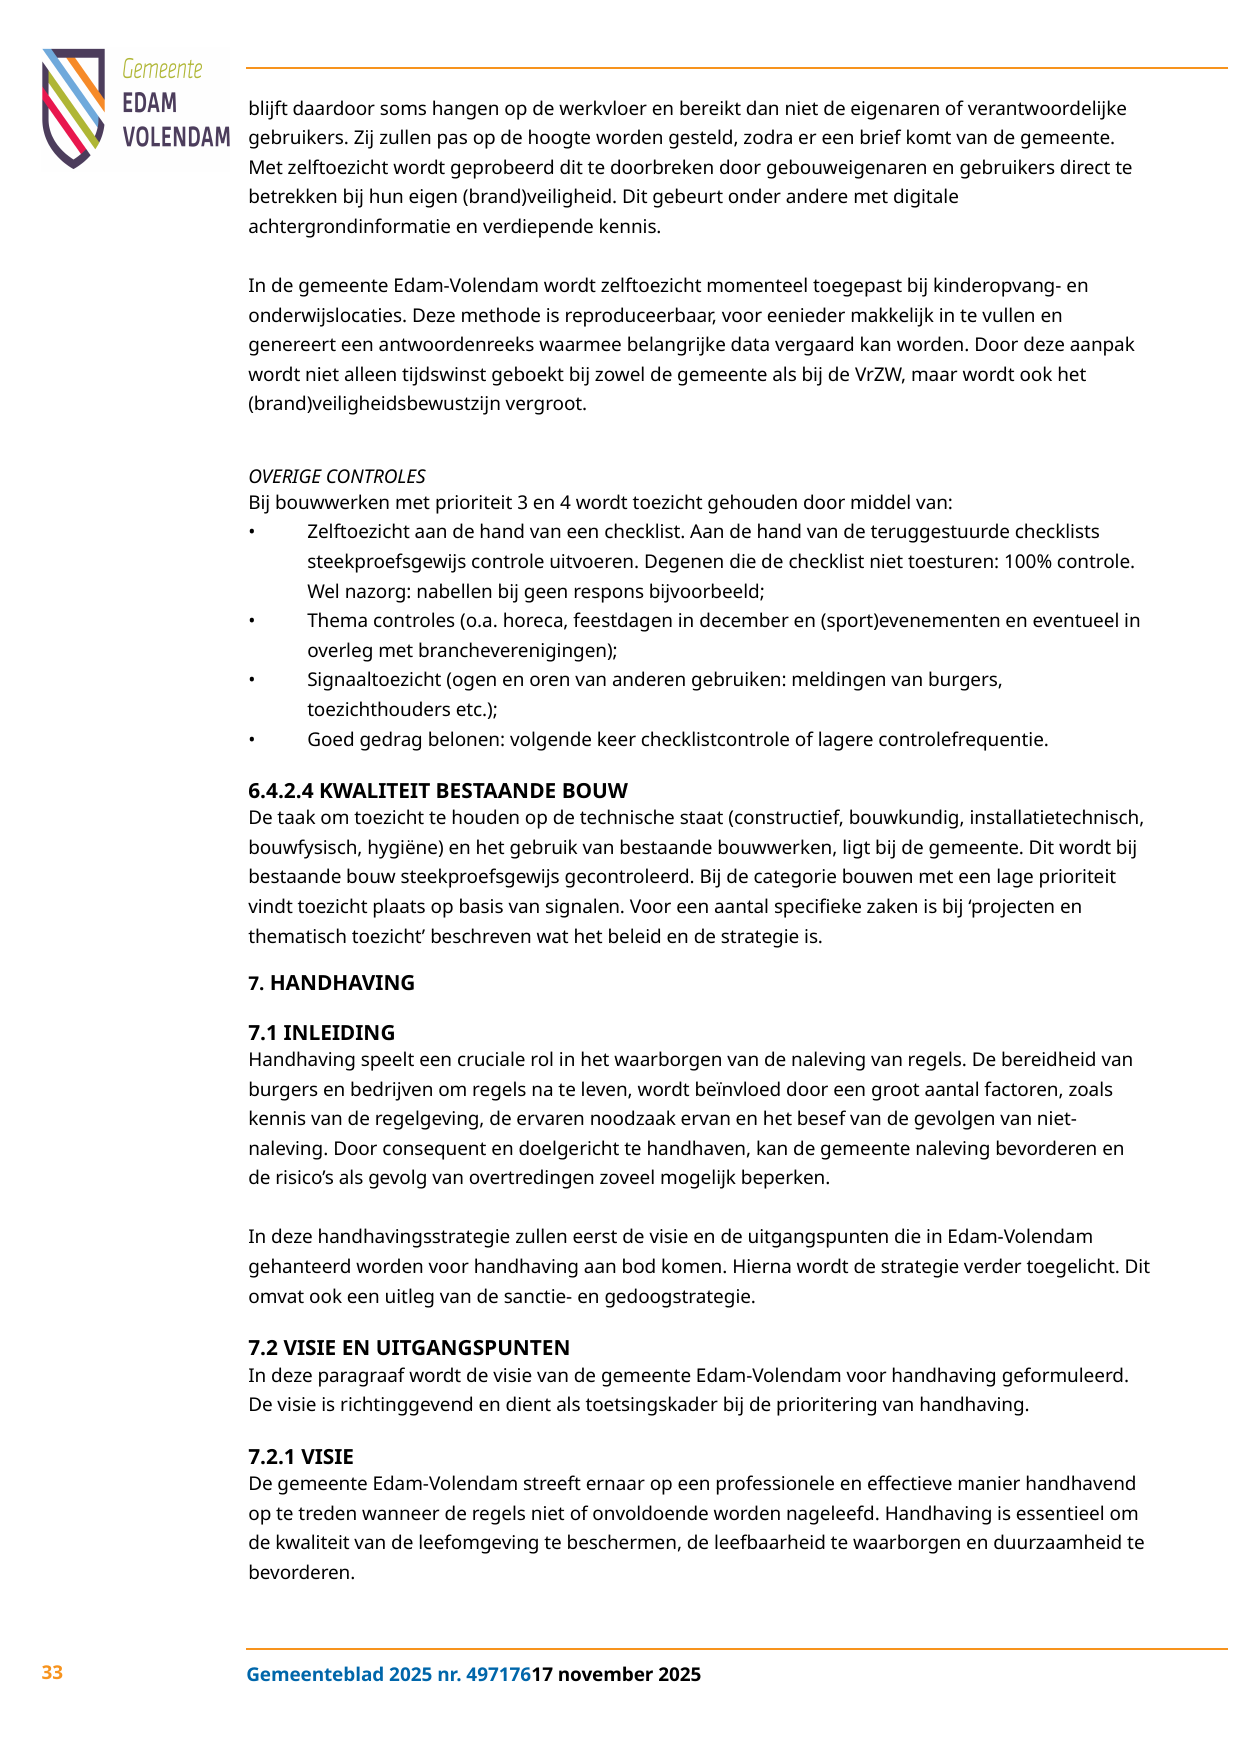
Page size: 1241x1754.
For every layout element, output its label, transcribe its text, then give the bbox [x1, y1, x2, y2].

text In deze handhavingsstrategie zullen eerst de visie en de uitgangspunten die in Edam-Volendam gehanteerd worden voor handhaving aan bod komen. Hierna wordt de strategie verder toegelicht. Dit omvat ook een uitleg van de sanctie- en gedoogstrategie. [248, 1224, 1152, 1309]
list Goed gedrag belonen: volgende keer checklistcontrole of lagere controlefrequentie. [248, 726, 1152, 751]
text OVERIGE CONTROLES [248, 463, 1152, 489]
text De gemeente Edam-Volendam streeft ernaar op een professionele en effectieve manier handhavend op te treden wanneer de regels niet of onvoldoende worden nageleefd. Handhaving is essentieel om de kwaliteit van de leefomgeving te beschermen, de leefbaarheid te waarborgen en duurzaamheid te bevorderen. [248, 1470, 1152, 1585]
text De taak om toezicht te houden op de technische staat (constructief, bouwkundig, installatietechnisch, bouwfysisch, hygiëne) en het gebruik van bestaande bouwwerken, ligt bij de gemeente. Dit wordt bij bestaande bouw steekproefsgewijs gecontroleerd. Bij de categorie bouwen met een lage prioriteit vindt toezicht plaats op basis van signalen. Voor een aantal specifieke zaken is bij ‘projecten en thematisch toezicht’ beschreven wat het beleid en de strategie is. [248, 804, 1152, 949]
list Zelftoezicht aan de hand van een checklist. Aan de hand van de teruggestuurde checklists steekproefsgewijs controle uitvoeren. Degenen die de checklist niet toesturen: 100% controle. Wel nazorg: nabellen bij geen respons bijvoorbeeld; [248, 519, 1152, 603]
text Handhaving speelt een cruciale rol in het waarborgen van de naleving van regels. De bereidheid van burgers en bedrijven om regels na te leven, wordt beïnvloed door een groot aantal factoren, zoals kennis van de regelgeving, de ervaren noodzaak ervan en het besef van de gevolgen van niet-naleving. Door consequent en doelgericht te handhaven, kan de gemeente naleving bevorderen en de risico’s als gevolg van overtredingen zoveel mogelijk beperken. [248, 1046, 1152, 1190]
picture [41, 47, 231, 172]
text 7. HANDHAVING [248, 968, 1152, 997]
list Signaaltoezicht (ogen en oren van anderen gebruiken: meldingen van burgers, toezichthouders etc.); [248, 667, 1152, 722]
text In de gemeente Edam-Volendam wordt zelftoezicht momenteel toegepast bij kinderopvang- en onderwijslocaties. Deze methode is reproduceerbaar, voor eenieder makkelijk in te vullen en genereert een antwoordenreeks waarmee belangrijke data vergaard kan worden. Door deze aanpak wordt niet alleen tijdswinst geboekt bij zowel de gemeente als bij de VrZW, maar wordt ook het (brand)veiligheidsbewustzijn vergroot. [248, 272, 1152, 416]
text 7.2 VISIE EN UITGANGSPUNTEN [248, 1333, 1152, 1362]
text 7.2.1 VISIE [248, 1442, 1152, 1470]
text blijft daardoor soms hangen op de werkvloer en bereikt dan niet de eigenaren of verantwoordelijke gebruikers. Zij zullen pas op de hoogte worden gesteld, zodra er een brief komt van de gemeente. Met zelftoezicht wordt geprobeerd dit te doorbreken door gebouweigenaren en gebruikers direct te betrekken bij hun eigen (brand)veiligheid. Dit gebeurt onder andere met digitale achtergrondinformatie en verdiepende kennis. [248, 95, 1152, 239]
list Thema controles (o.a. horeca, feestdagen in december en (sport)evenementen en eventueel in overleg met brancheverenigingen); [248, 607, 1152, 663]
text 6.4.2.4 KWALITEIT BESTAANDE BOUW [248, 776, 1152, 804]
text In deze paragraaf wordt de visie van de gemeente Edam-Volendam voor handhaving geformuleerd. De visie is richtinggevend en dient als toetsingskader bij de prioritering van handhaving. [248, 1362, 1152, 1417]
text 7.1 INLEIDING [248, 1018, 1152, 1046]
text Bij bouwwerken met prioriteit 3 en 4 wordt toezicht gehouden door middel van: [248, 489, 1152, 515]
